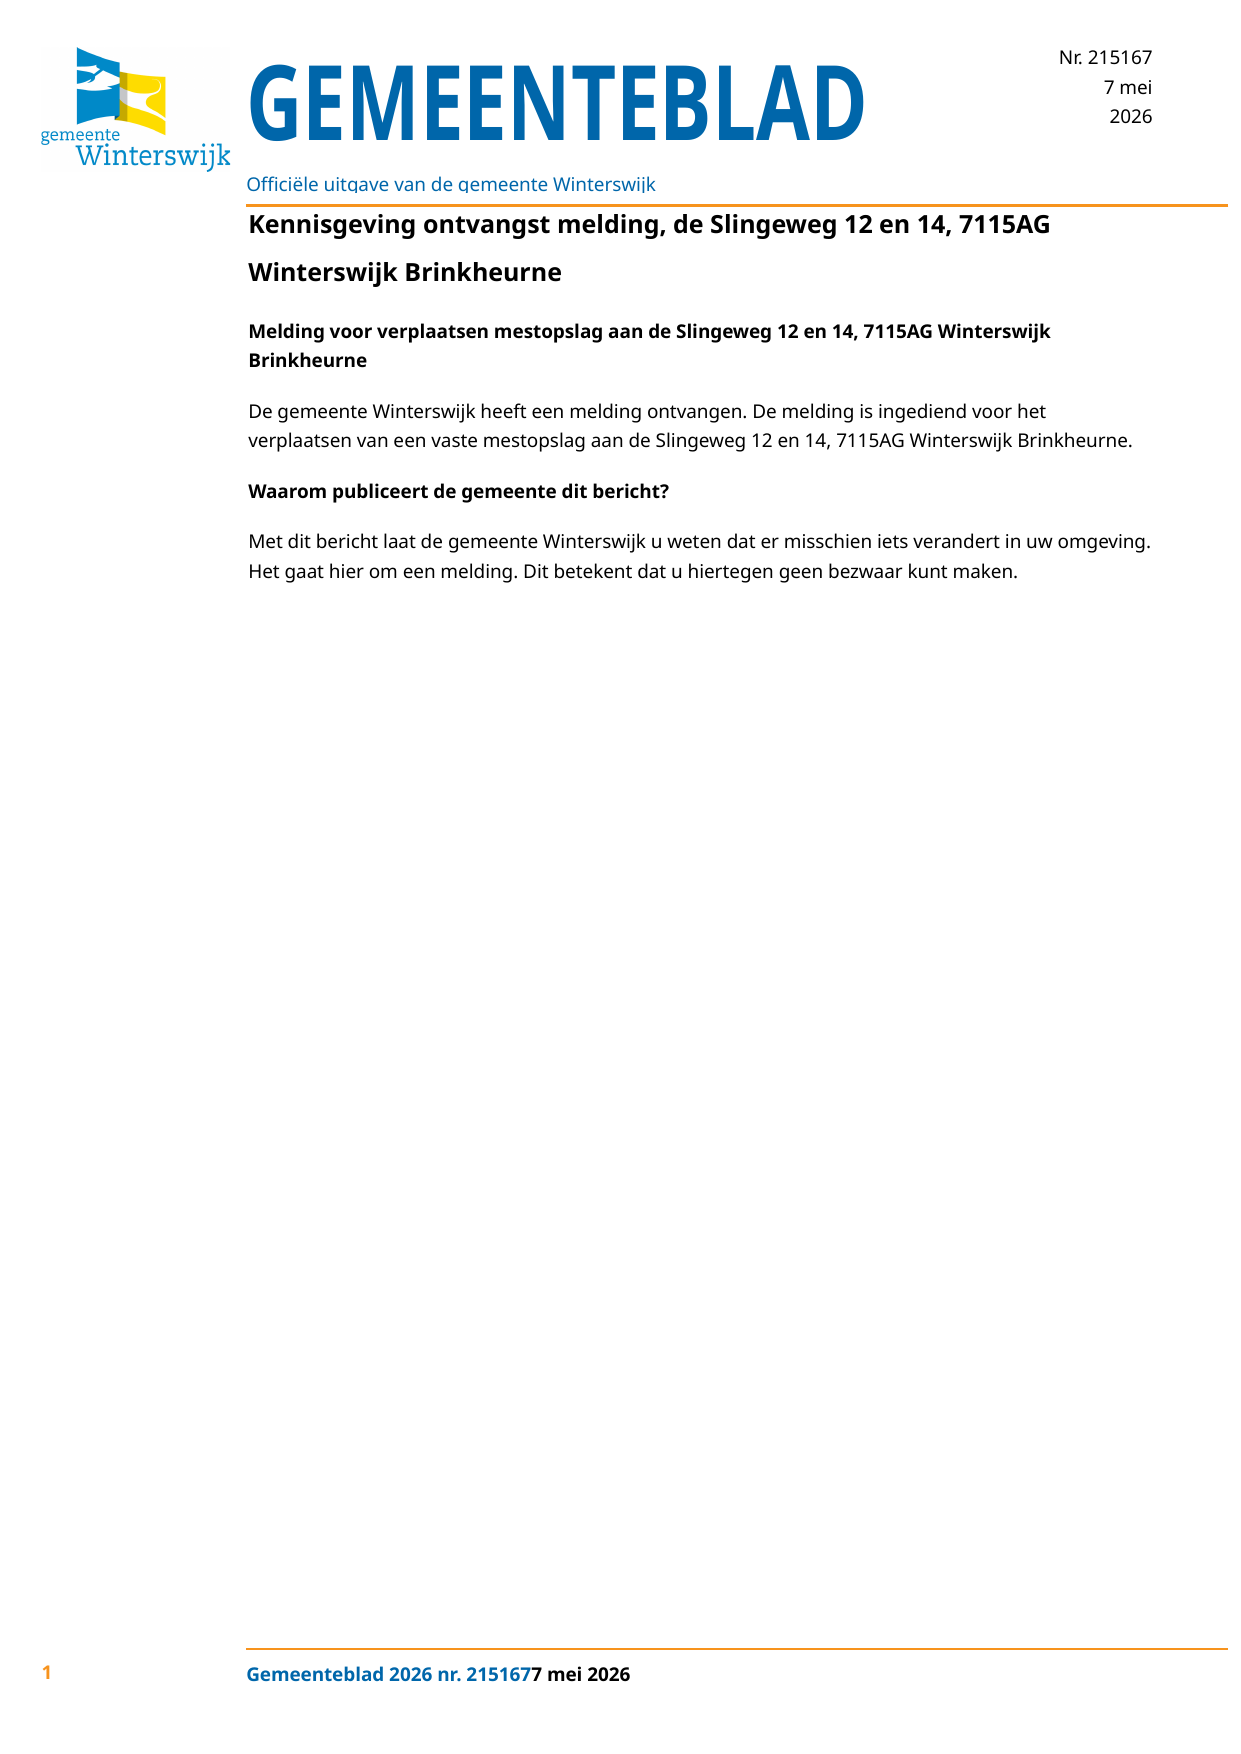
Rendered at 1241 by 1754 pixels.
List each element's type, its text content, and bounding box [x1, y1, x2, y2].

picture [225, 153, 231, 162]
text Melding voor verplaatsen mestopslag aan de Slingeweg 12 en 14, 7115AG Winterswijk Brinkheurne [248, 318, 1152, 373]
picture [41, 47, 231, 172]
text De gemeente Winterswijk heeft een melding ontvangen. De melding is ingediend voor het verplaatsen van een vaste mestopslag aan de Slingeweg 12 en 14, 7115AG Winterswijk Brinkheurne. [248, 398, 1152, 453]
text Waarom publiceert de gemeente dit bericht? [248, 478, 1152, 504]
text Kennisgeving ontvangst melding, de Slingeweg 12 en 14, 7115AG Winterswijk Brinkheurne [248, 207, 1152, 288]
text Met dit bericht laat de gemeente Winterswijk u weten dat er misschien iets verandert in uw omgeving. Het gaat hier om een melding. Dit betekent dat u hiertegen geen bezwaar kunt maken. [248, 528, 1152, 584]
